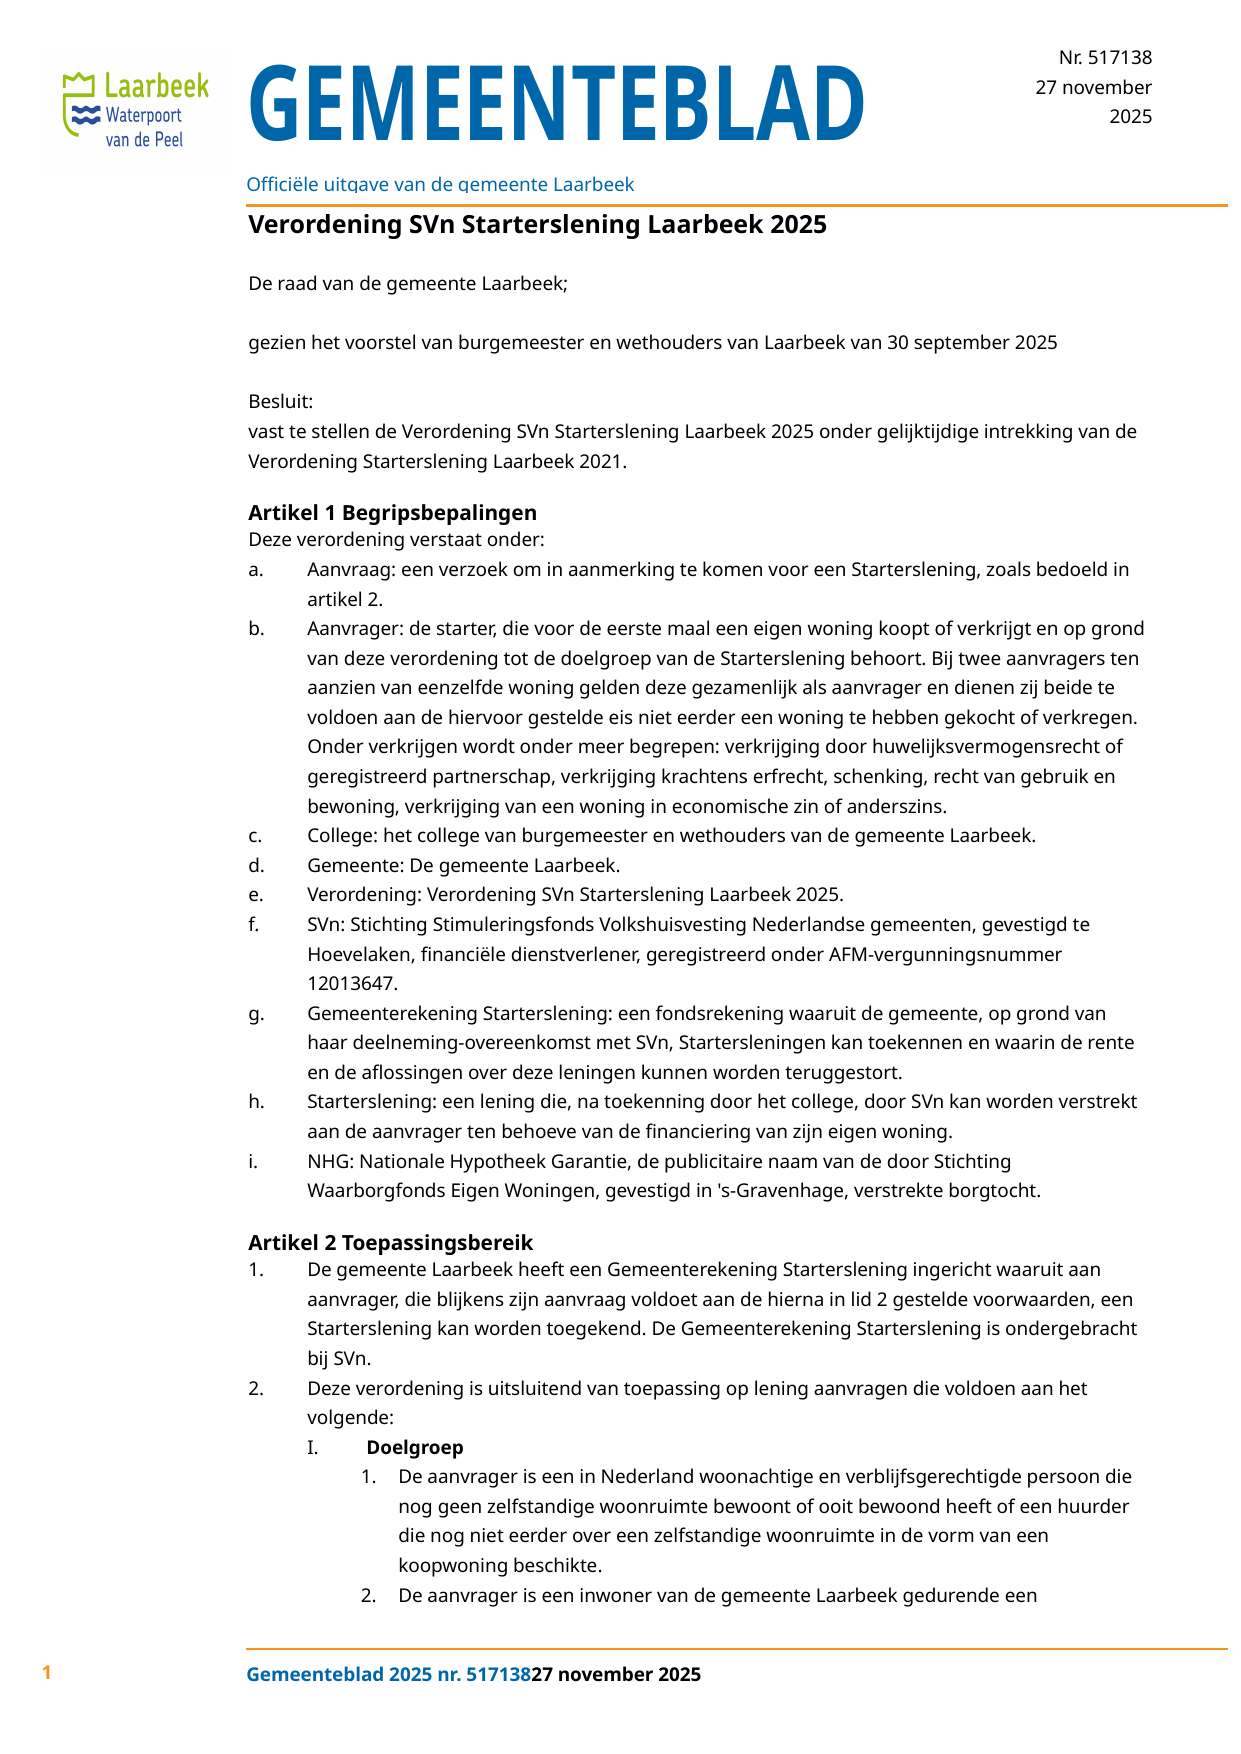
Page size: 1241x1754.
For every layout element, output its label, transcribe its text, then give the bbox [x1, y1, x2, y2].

list NHG: Nationale Hypotheek Garantie, de publicitaire naam van de door Stichting Waarborgfonds Eigen Woningen, gevestigd in 's-Gravenhage, verstrekte borgtocht. [248, 1148, 1152, 1203]
list Aanvrager: de starter, die voor de eerste maal een eigen woning koopt of verkrijgt en op grond van deze verordening tot de doelgroep van de Starterslening behoort. Bij twee aanvragers ten aanzien van eenzelfde woning gelden deze gezamenlijk als aanvrager en dienen zij beide te voldoen aan de hiervoor gestelde eis niet eerder een woning te hebben gekocht of verkregen. Onder verkrijgen wordt onder meer begrepen: verkrijging door huwelijksvermogensrecht of geregistreerd partnerschap, verkrijging krachtens erfrecht, schenking, recht van gebruik en bewoning, verkrijging van een woning in economische zin of anderszins. [248, 615, 1152, 819]
list Gemeente: De gemeente Laarbeek. [248, 852, 1152, 878]
list De aanvrager is een in Nederland woonachtige en verblijfsgerechtigde persoon die nog geen zelfstandige woonruimte bewoont of ooit bewoond heeft of een huurder die nog niet eerder over een zelfstandige woonruimte in de vorm van een koopwoning beschikte. [361, 1463, 1152, 1578]
list De aanvrager is een inwoner van de gemeente Laarbeek gedurende een [361, 1582, 1152, 1607]
list SVn: Stichting Stimuleringsfonds Volkshuisvesting Nederlandse gemeenten, gevestigd te Hoevelaken, financiële dienstverlener, geregistreerd onder AFM-vergunningsnummer 12013647. [248, 911, 1152, 996]
list Verordening: Verordening SVn Starterslening Laarbeek 2025. [248, 882, 1152, 907]
list Starterslening: een lening die, na toekenning door het college, door SVn kan worden verstrekt aan de aanvrager ten behoeve van de financiering van zijn eigen woning. [248, 1089, 1152, 1144]
text De raad van de gemeente Laarbeek; [248, 270, 1152, 296]
text Deze verordening verstaat onder: [248, 527, 1152, 552]
text vast te stellen de Verordening SVn Starterslening Laarbeek 2025 onder gelijktijdige intrekking van de Verordening Starterslening Laarbeek 2021. [248, 418, 1152, 473]
picture [41, 47, 231, 172]
text Besluit: [248, 389, 1152, 414]
text Artikel 1 Begripsbepalingen [248, 498, 1152, 527]
text gezien het voorstel van burgemeester en wethouders van Laarbeek van 30 september 2025 [248, 329, 1152, 355]
text Verordening SVn Starterslening Laarbeek 2025 [248, 207, 1152, 241]
list College: het college van burgemeester en wethouders van de gemeente Laarbeek. [248, 822, 1152, 848]
list Gemeenterekening Starterslening: een fondsrekening waaruit de gemeente, op grond van haar deelneming-overeenkomst met SVn, Startersleningen kan toekennen en waarin de rente en de aflossingen over deze leningen kunnen worden teruggestort. [248, 1000, 1152, 1085]
list Deze verordening is uitsluitend van toepassing op lening aanvragen die voldoen aan het volgende: [248, 1375, 1152, 1430]
text Artikel 2 Toepassingsbereik [248, 1228, 1152, 1256]
list De gemeente Laarbeek heeft een Gemeenterekening Starterslening ingericht waaruit aan aanvrager, die blijkens zijn aanvraag voldoet aan de hierna in lid 2 gestelde voorwaarden, een Starterslening kan worden toegekend. De Gemeenterekening Starterslening is ondergebracht bij SVn. [248, 1256, 1152, 1371]
list Doelgroep [307, 1434, 1152, 1459]
list Aanvraag: een verzoek om in aanmerking te komen voor een Starterslening, zoals bedoeld in artikel 2. [248, 556, 1152, 612]
